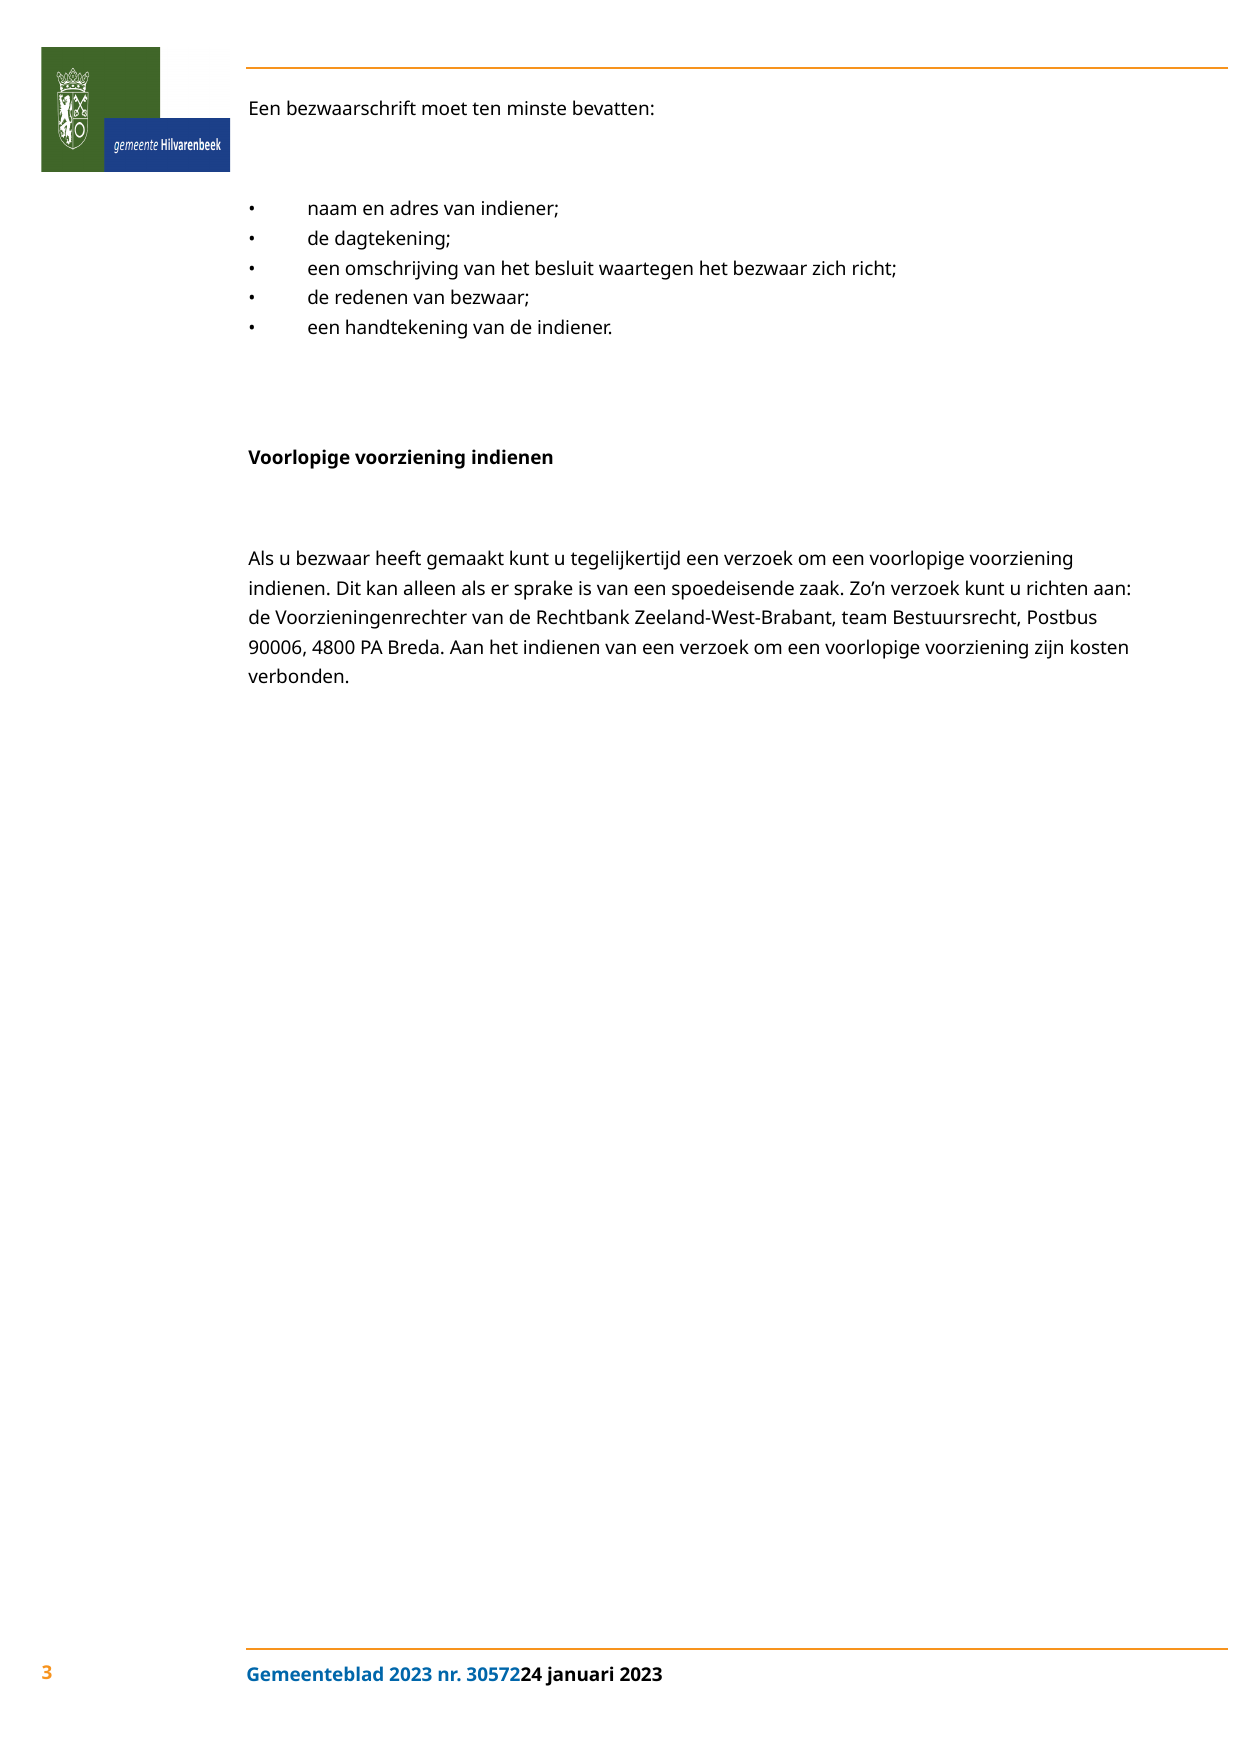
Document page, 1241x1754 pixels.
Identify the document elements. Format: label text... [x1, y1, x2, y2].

list naam en adres van indiener; [248, 196, 1152, 221]
list een handtekening van de indiener. [248, 314, 1152, 340]
text Een bezwaarschrift moet ten minste bevatten: [248, 95, 1152, 121]
text Als u bezwaar heeft gemaakt kunt u tegelijkertijd een verzoek om een voorlopige voorziening indienen. Dit kan alleen als er sprake is van een spoedeisende zaak. Zo’n verzoek kunt u richten aan: de Voorzieningenrechter van de Rechtbank Zeeland-West-Brabant, team Bestuursrecht, Postbus 90006, 4800 PA Breda. Aan het indienen van een verzoek om een voorlopige voorziening zijn kosten verbonden. [248, 545, 1152, 689]
list de redenen van bezwaar; [248, 284, 1152, 310]
list de dagtekening; [248, 225, 1152, 251]
text Voorlopige voorziening indienen [248, 444, 1152, 470]
list een omschrijving van het besluit waartegen het bezwaar zich richt; [248, 255, 1152, 281]
picture [41, 47, 231, 172]
